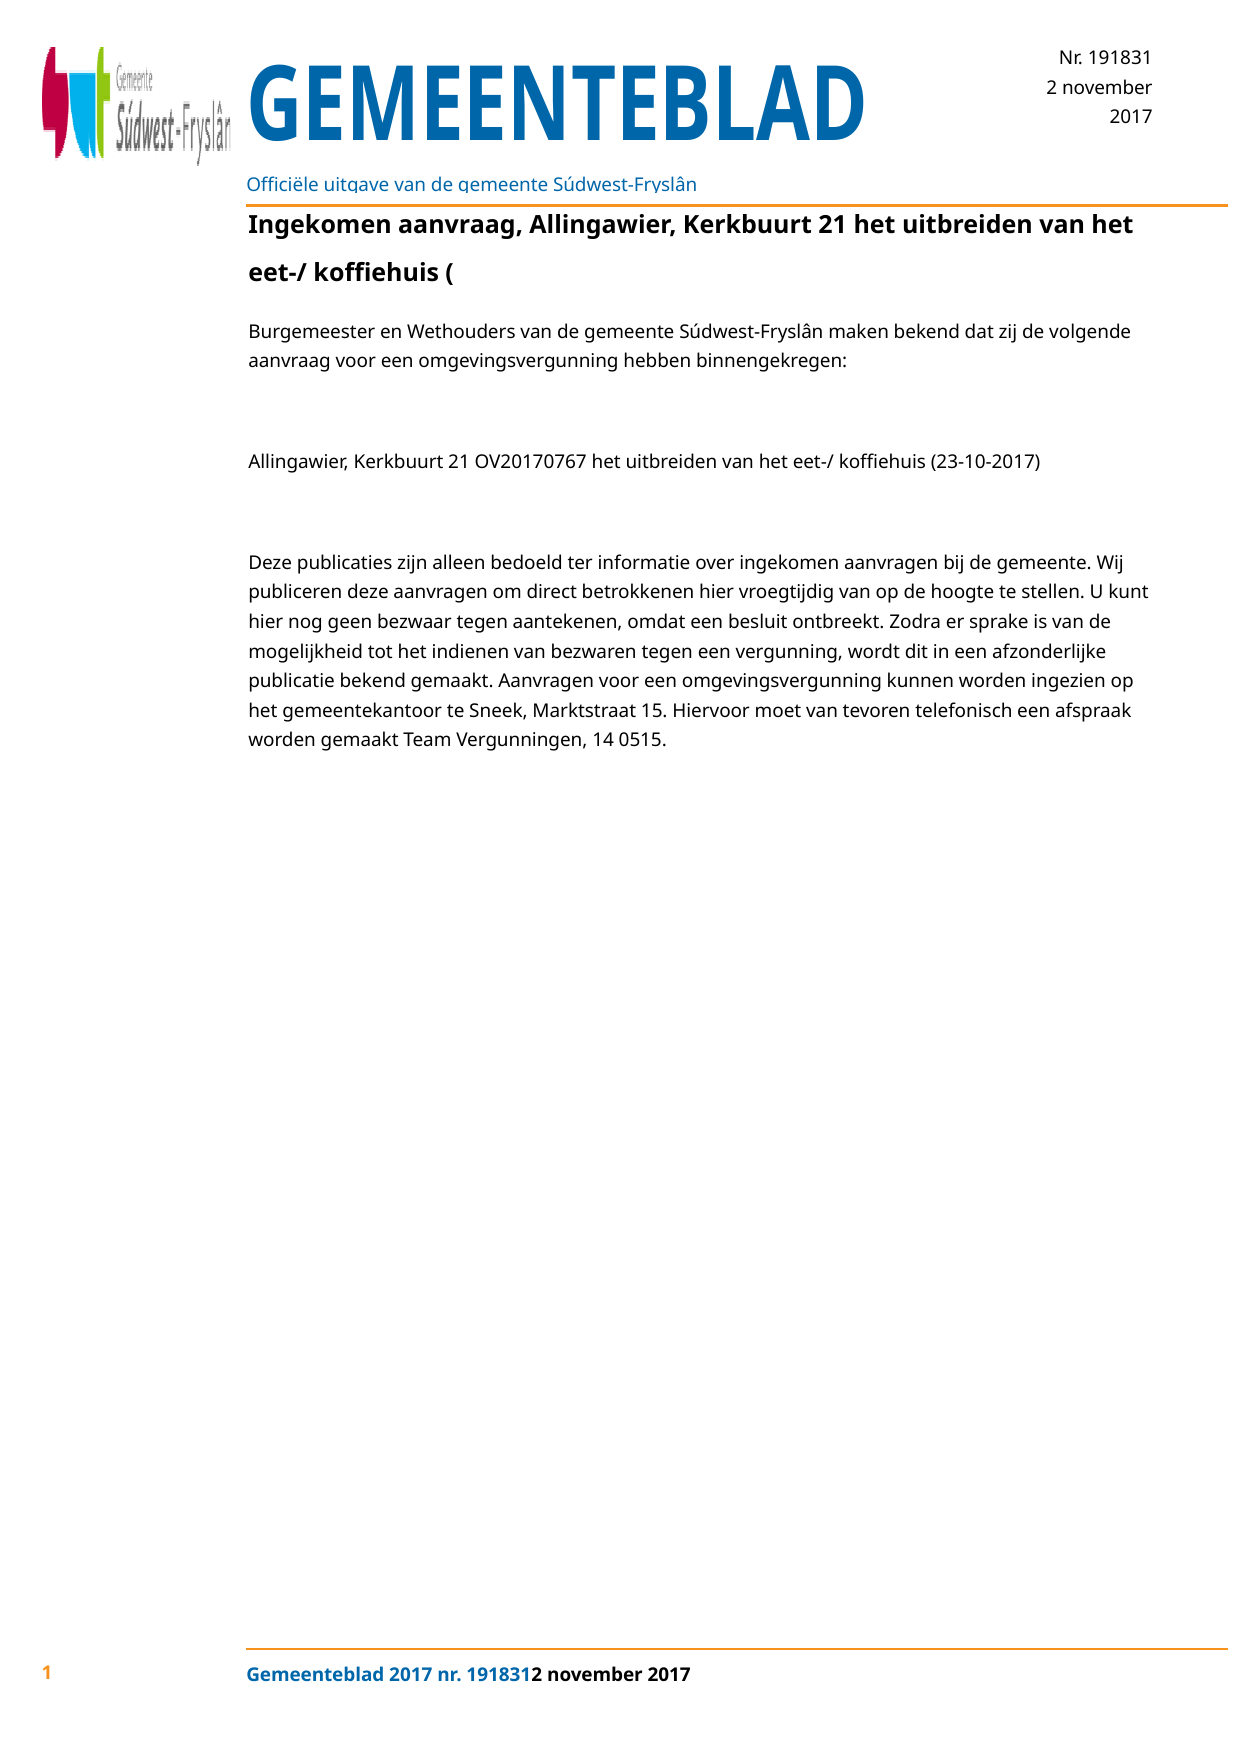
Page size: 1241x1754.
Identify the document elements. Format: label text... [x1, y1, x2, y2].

text Deze publicaties zijn alleen bedoeld ter informatie over ingekomen aanvragen bij de gemeente. Wij publiceren deze aanvragen om direct betrokkenen hier vroegtijdig van op de hoogte te stellen. U kunt hier nog geen bezwaar tegen aantekenen, omdat een besluit ontbreekt. Zodra er sprake is van de mogelijkheid tot het indienen van bezwaren tegen een vergunning, wordt dit in een afzonderlijke publicatie bekend gemaakt. Aanvragen voor een omgevingsvergunning kunnen worden ingezien op het gemeentekantoor te Sneek, Marktstraat 15. Hiervoor moet van tevoren telefonisch een afspraak worden gemaakt Team Vergunningen, 14 0515. [248, 549, 1152, 752]
text Allingawier, Kerkbuurt 21 OV20170767 het uitbreiden van het eet-/ koffiehuis (23-10-2017) [248, 448, 1152, 474]
picture [41, 47, 231, 172]
text Burgemeester en Wethouders van de gemeente Súdwest-Fryslân maken bekend dat zij de volgende aanvraag voor een omgevingsvergunning hebben binnengekregen: [248, 318, 1152, 373]
text Ingekomen aanvraag, Allingawier, Kerkbuurt 21 het uitbreiden van het eet-/ koffiehuis ( [248, 207, 1152, 288]
